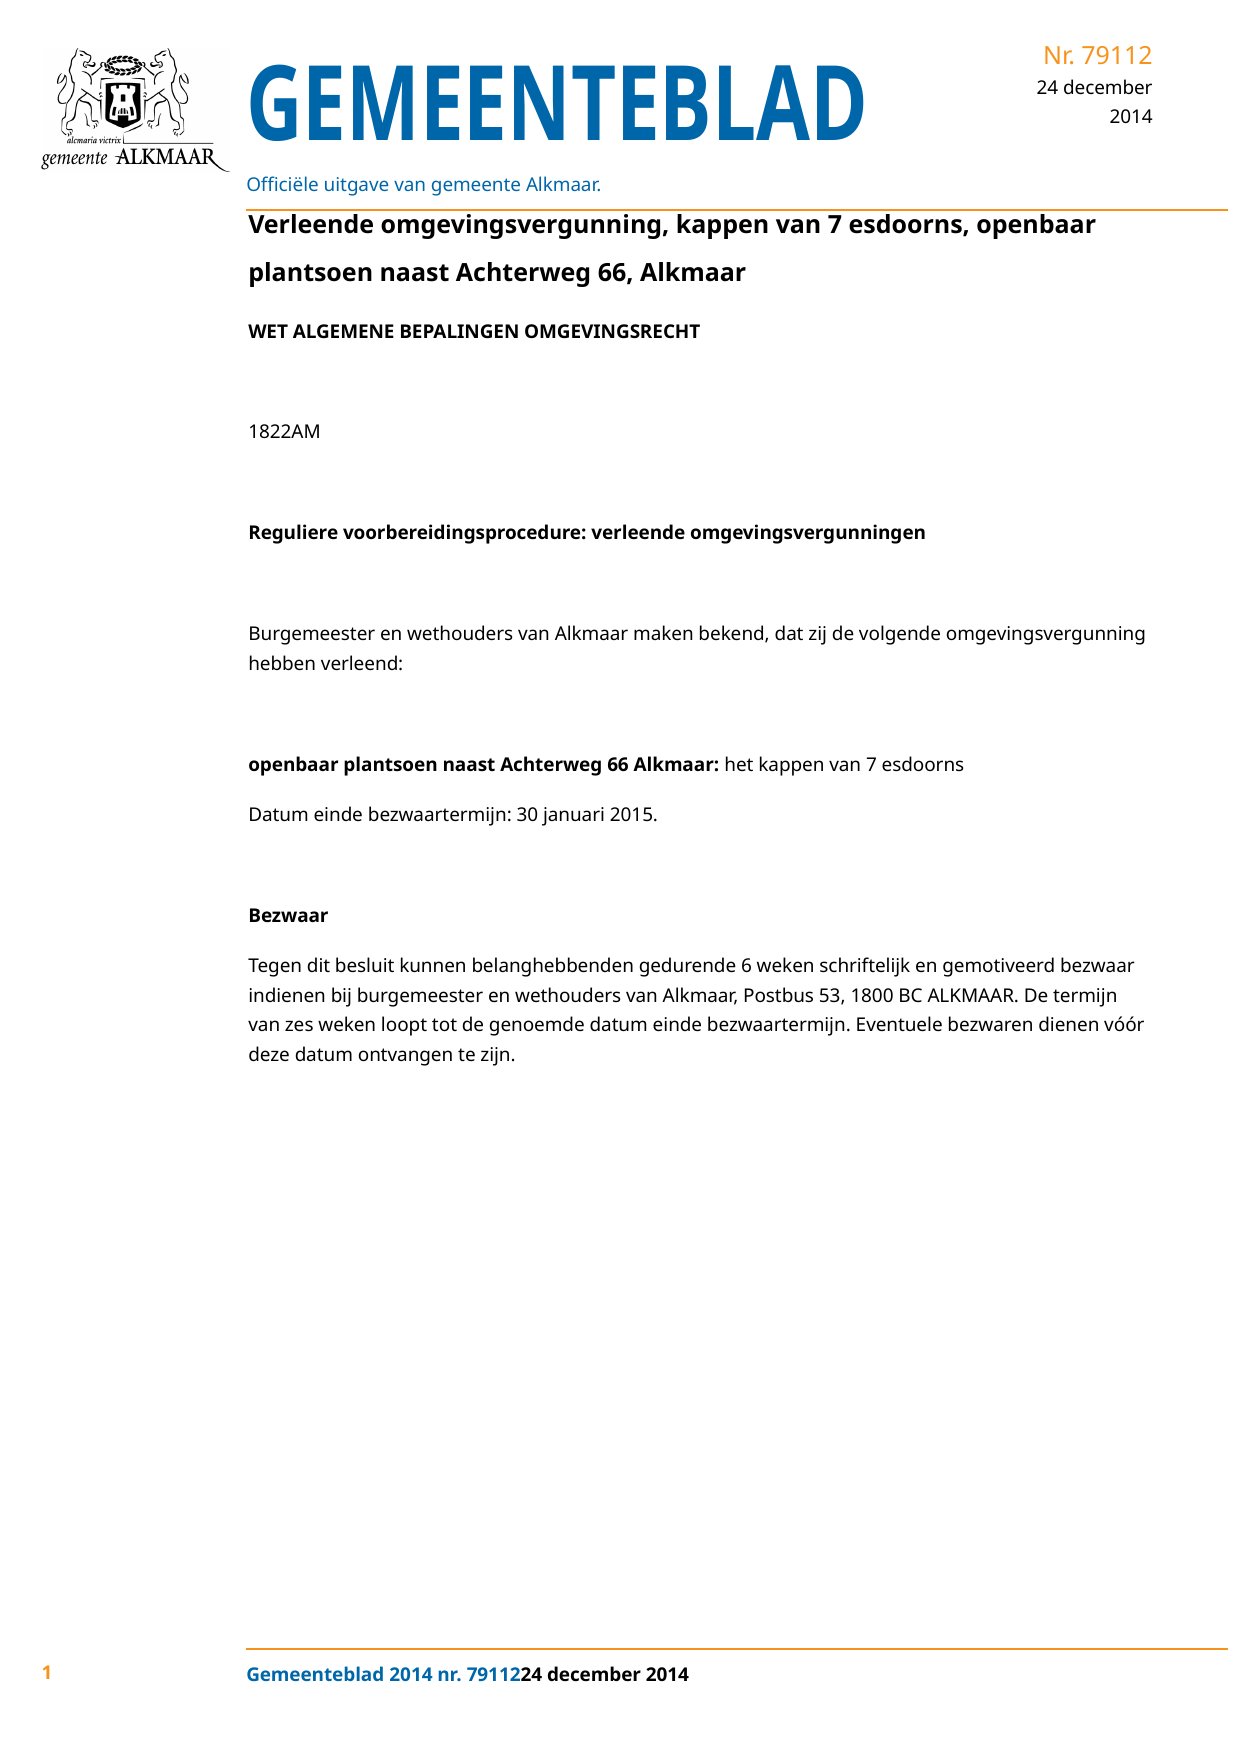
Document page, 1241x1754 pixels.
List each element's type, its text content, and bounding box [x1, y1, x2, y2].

text 1822AM [248, 419, 1152, 444]
text Reguliere voorbereidingsprocedure: verleende omgevingsvergunningen [248, 519, 1152, 545]
text WET ALGEMENE BEPALINGEN OMGEVINGSRECHT [248, 318, 1152, 344]
text Tegen dit besluit kunnen belanghebbenden gedurende 6 weken schriftelijk en gemotiveerd bezwaar indienen bij burgemeester en wethouders van Alkmaar, Postbus 53, 1800 BC ALKMAAR. De termijn van zes weken loopt tot de genoemde datum einde bezwaartermijn. Eventuele bezwaren dienen vóór deze datum ontvangen te zijn. [248, 952, 1152, 1067]
picture [41, 47, 231, 172]
text Burgemeester en wethouders van Alkmaar maken bekend, dat zij de volgende omgevingsvergunning hebben verleend: [248, 620, 1152, 676]
text Bezwaar [248, 902, 1152, 928]
text Datum einde bezwaartermijn: 30 januari 2015. [248, 801, 1152, 827]
text Verleende omgevingsvergunning, kappen van 7 esdoorns, openbaar plantsoen naast Achterweg 66, Alkmaar [248, 211, 1152, 288]
text openbaar plantsoen naast Achterweg 66 Alkmaar: het kappen van 7 esdoorns [248, 751, 1152, 777]
